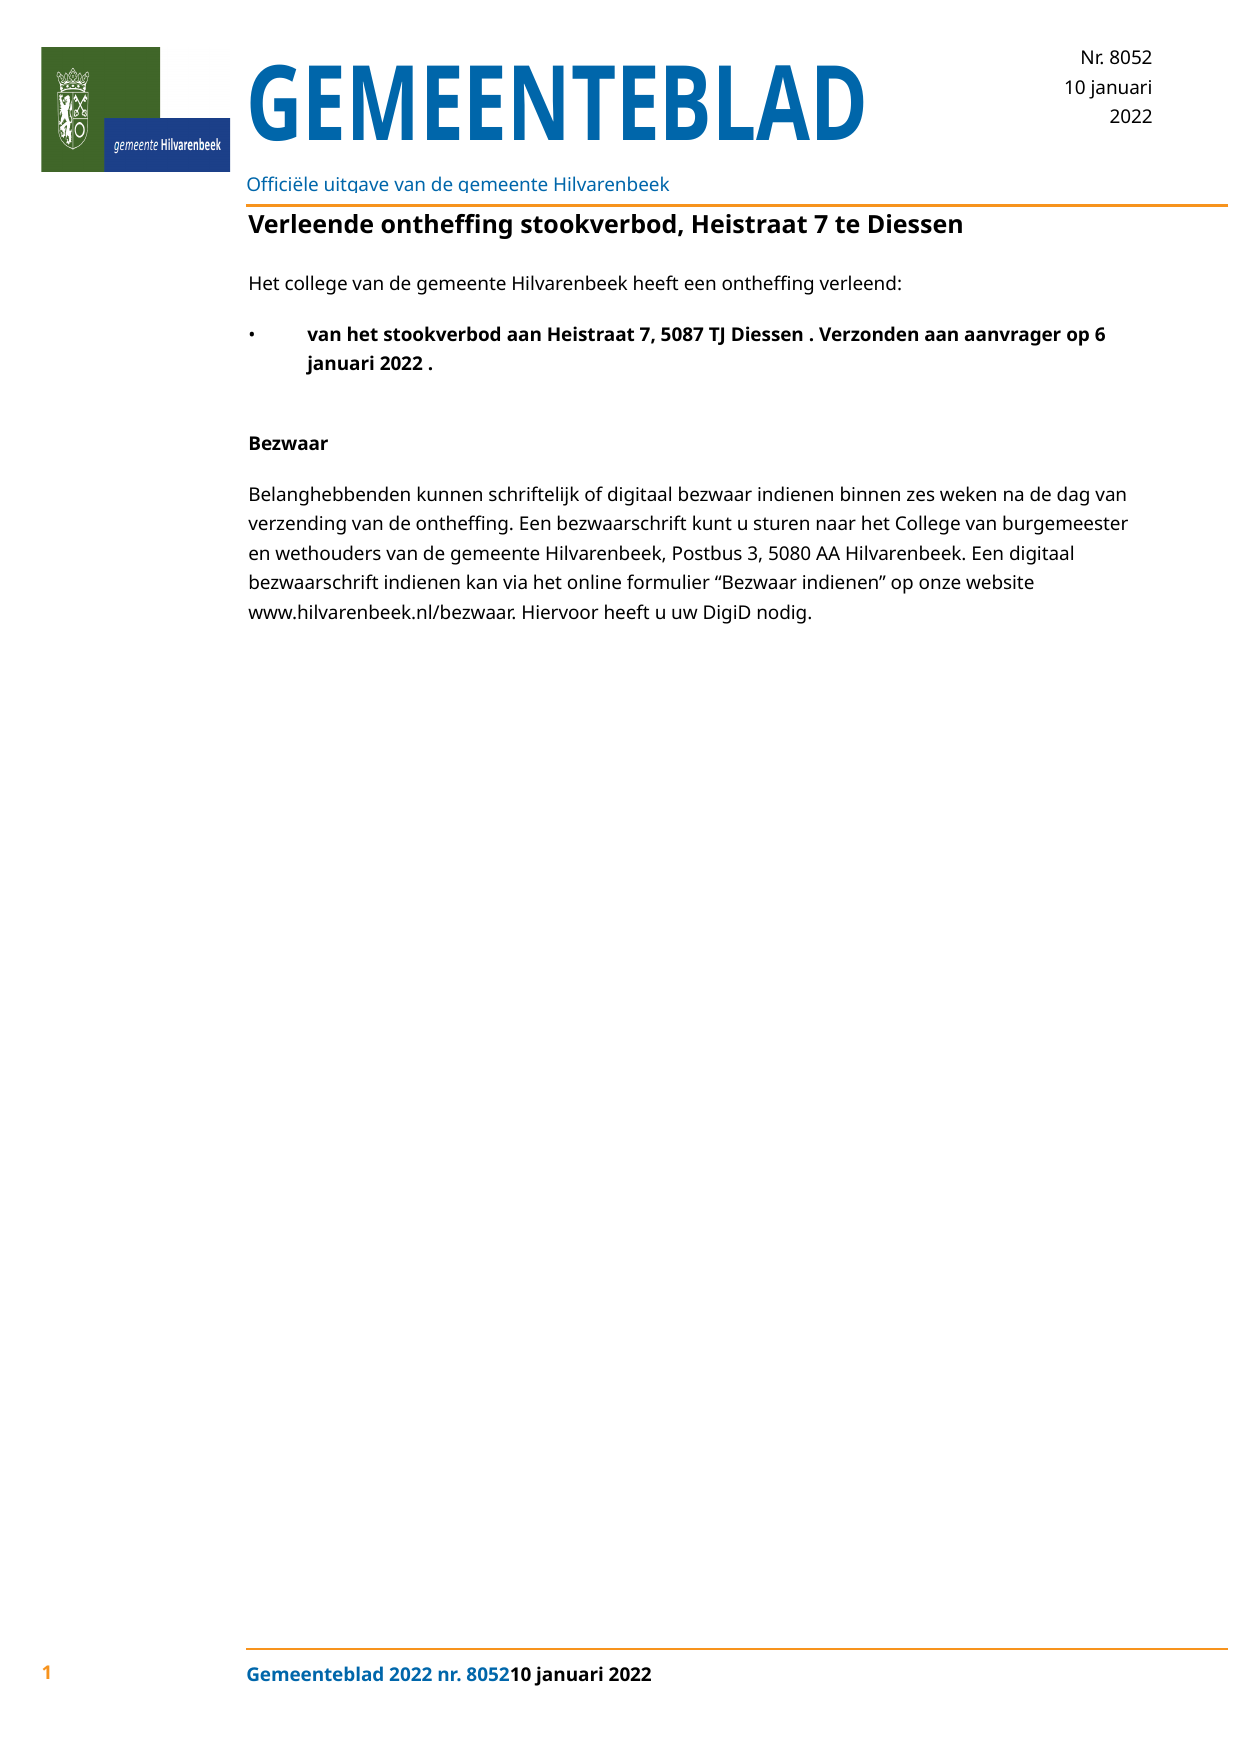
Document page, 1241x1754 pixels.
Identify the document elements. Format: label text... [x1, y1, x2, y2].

text Bezwaar [248, 430, 1152, 456]
text Het college van de gemeente Hilvarenbeek heeft een ontheffing verleend: [248, 270, 1152, 296]
picture [41, 47, 231, 172]
text Belanghebbenden kunnen schriftelijk of digitaal bezwaar indienen binnen zes weken na de dag van verzending van de ontheffing. Een bezwaarschrift kunt u sturen naar het College van burgemeester en wethouders van de gemeente Hilvarenbeek, Postbus 3, 5080 AA Hilvarenbeek. Een digitaal bezwaarschrift indienen kan via het online formulier “Bezwaar indienen” op onze website www.hilvarenbeek.nl/bezwaar. Hiervoor heeft u uw DigiD nodig. [248, 481, 1152, 625]
text Verleende ontheffing stookverbod, Heistraat 7 te Diessen [248, 207, 1152, 241]
list van het stookverbod aan Heistraat 7, 5087 TJ Diessen . Verzonden aan aanvrager op 6 januari 2022 . [248, 321, 1152, 376]
